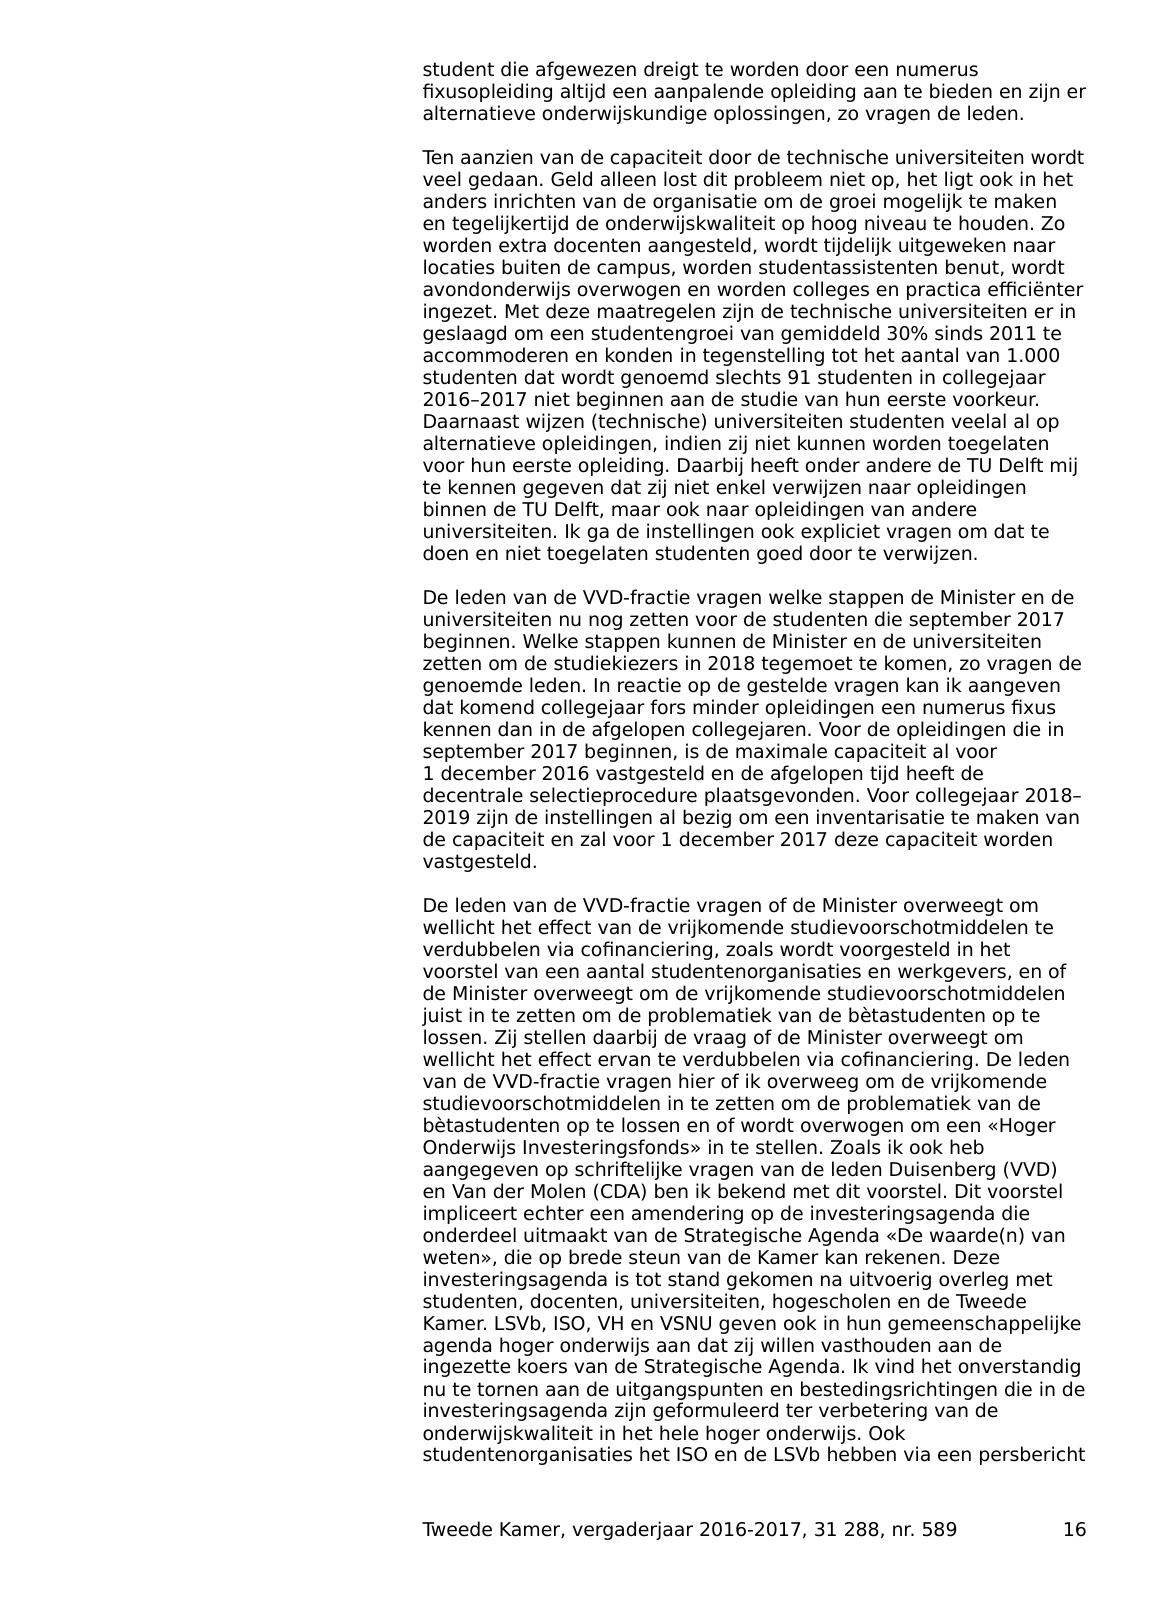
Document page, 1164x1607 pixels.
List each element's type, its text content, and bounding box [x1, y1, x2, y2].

text Ten aanzien van de capaciteit door de technische universiteiten wordt veel gedaan. Geld alleen lost dit probleem niet op, het ligt ook in het anders inrichten van de organisatie om de groei mogelijk te maken en tegelijkertijd de onderwijskwaliteit op hoog niveau te houden. Zo worden extra docenten aangesteld, wordt tijdelijk uitgeweken naar locaties buiten de campus, worden studentassistenten benut, wordt avondonderwijs overwogen en worden colleges en practica efficiënter ingezet. Met deze maatregelen zijn de technische universiteiten er in geslaagd om een studentengroei van gemiddeld 30% sinds 2011 te accommoderen en konden in tegenstelling tot het aantal van 1.000 studenten dat wordt genoemd slechts 91 studenten in collegejaar 2016–2017 niet beginnen aan de studie van hun eerste voorkeur. Daarnaast wijzen (technische) universiteiten studenten veelal al op alternatieve opleidingen, indien zij niet kunnen worden toegelaten voor hun eerste opleiding. Daarbij heeft onder andere de TU Delft mij te kennen gegeven dat zij niet enkel verwijzen naar opleidingen binnen de TU Delft, maar ook naar opleidingen van andere universiteiten. Ik ga de instellingen ook expliciet vragen om dat te doen en niet toegelaten studenten goed door te verwijzen. [422, 147, 1087, 565]
text De leden van de VVD-fractie vragen welke stappen de Minister en de universiteiten nu nog zetten voor de studenten die september 2017 beginnen. Welke stappen kunnen de Minister en de universiteiten zetten om de studiekiezers in 2018 tegemoet te komen, zo vragen de genoemde leden. In reactie op de gestelde vragen kan ik aangeven dat komend collegejaar fors minder opleidingen een numerus fixus kennen dan in de afgelopen collegejaren. Voor de opleidingen die in september 2017 beginnen, is de maximale capaciteit al voor 1 december 2016 vastgesteld en de afgelopen tijd heeft de decentrale selectieprocedure plaatsgevonden. Voor collegejaar 2018–2019 zijn de instellingen al bezig om een inventarisatie te maken van de capaciteit en zal voor 1 december 2017 deze capaciteit worden vastgesteld. [422, 587, 1087, 873]
text student die afgewezen dreigt te worden door een numerus fixusopleiding altijd een aanpalende opleiding aan te bieden en zijn er alternatieve onderwijskundige oplossingen, zo vragen de leden. [422, 59, 1087, 125]
text De leden van de VVD-fractie vragen of de Minister overweegt om wellicht het effect van de vrijkomende studievoorschotmiddelen te verdubbelen via cofinanciering, zoals wordt voorgesteld in het voorstel van een aantal studentenorganisaties en werkgevers, en of de Minister overweegt om de vrijkomende studievoorschotmiddelen juist in te zetten om de problematiek van de bètastudenten op te lossen. Zij stellen daarbij de vraag of de Minister overweegt om wellicht het effect ervan te verdubbelen via cofinanciering. De leden van de VVD-fractie vragen hier of ik overweeg om de vrijkomende studievoorschotmiddelen in te zetten om de problematiek van de bètastudenten op te lossen en of wordt overwogen om een «Hoger Onderwijs Investeringsfonds» in te stellen. Zoals ik ook heb aangegeven op schriftelijke vragen van de leden Duisenberg (VVD) en Van der Molen (CDA) ben ik bekend met dit voorstel. Dit voorstel impliceert echter een amendering op de investeringsagenda die onderdeel uitmaakt van de Strategische Agenda «De waarde(n) van weten», die op brede steun van de Kamer kan rekenen. Deze investeringsagenda is tot stand gekomen na uitvoerig overleg met studenten, docenten, universiteiten, hogescholen en de Tweede Kamer. LSVb, ISO, VH en VSNU geven ook in hun gemeenschappelijke agenda hoger onderwijs aan dat zij willen vasthouden aan de ingezette koers van de Strategische Agenda. Ik vind het onverstandig nu te tornen aan de uitgangspunten en bestedingsrichtingen die in de investeringsagenda zijn geformuleerd ter verbetering van de onderwijskwaliteit in het hele hoger onderwijs. Ook studentenorganisaties het ISO en de LSVb hebben via een persbericht [422, 895, 1087, 1466]
